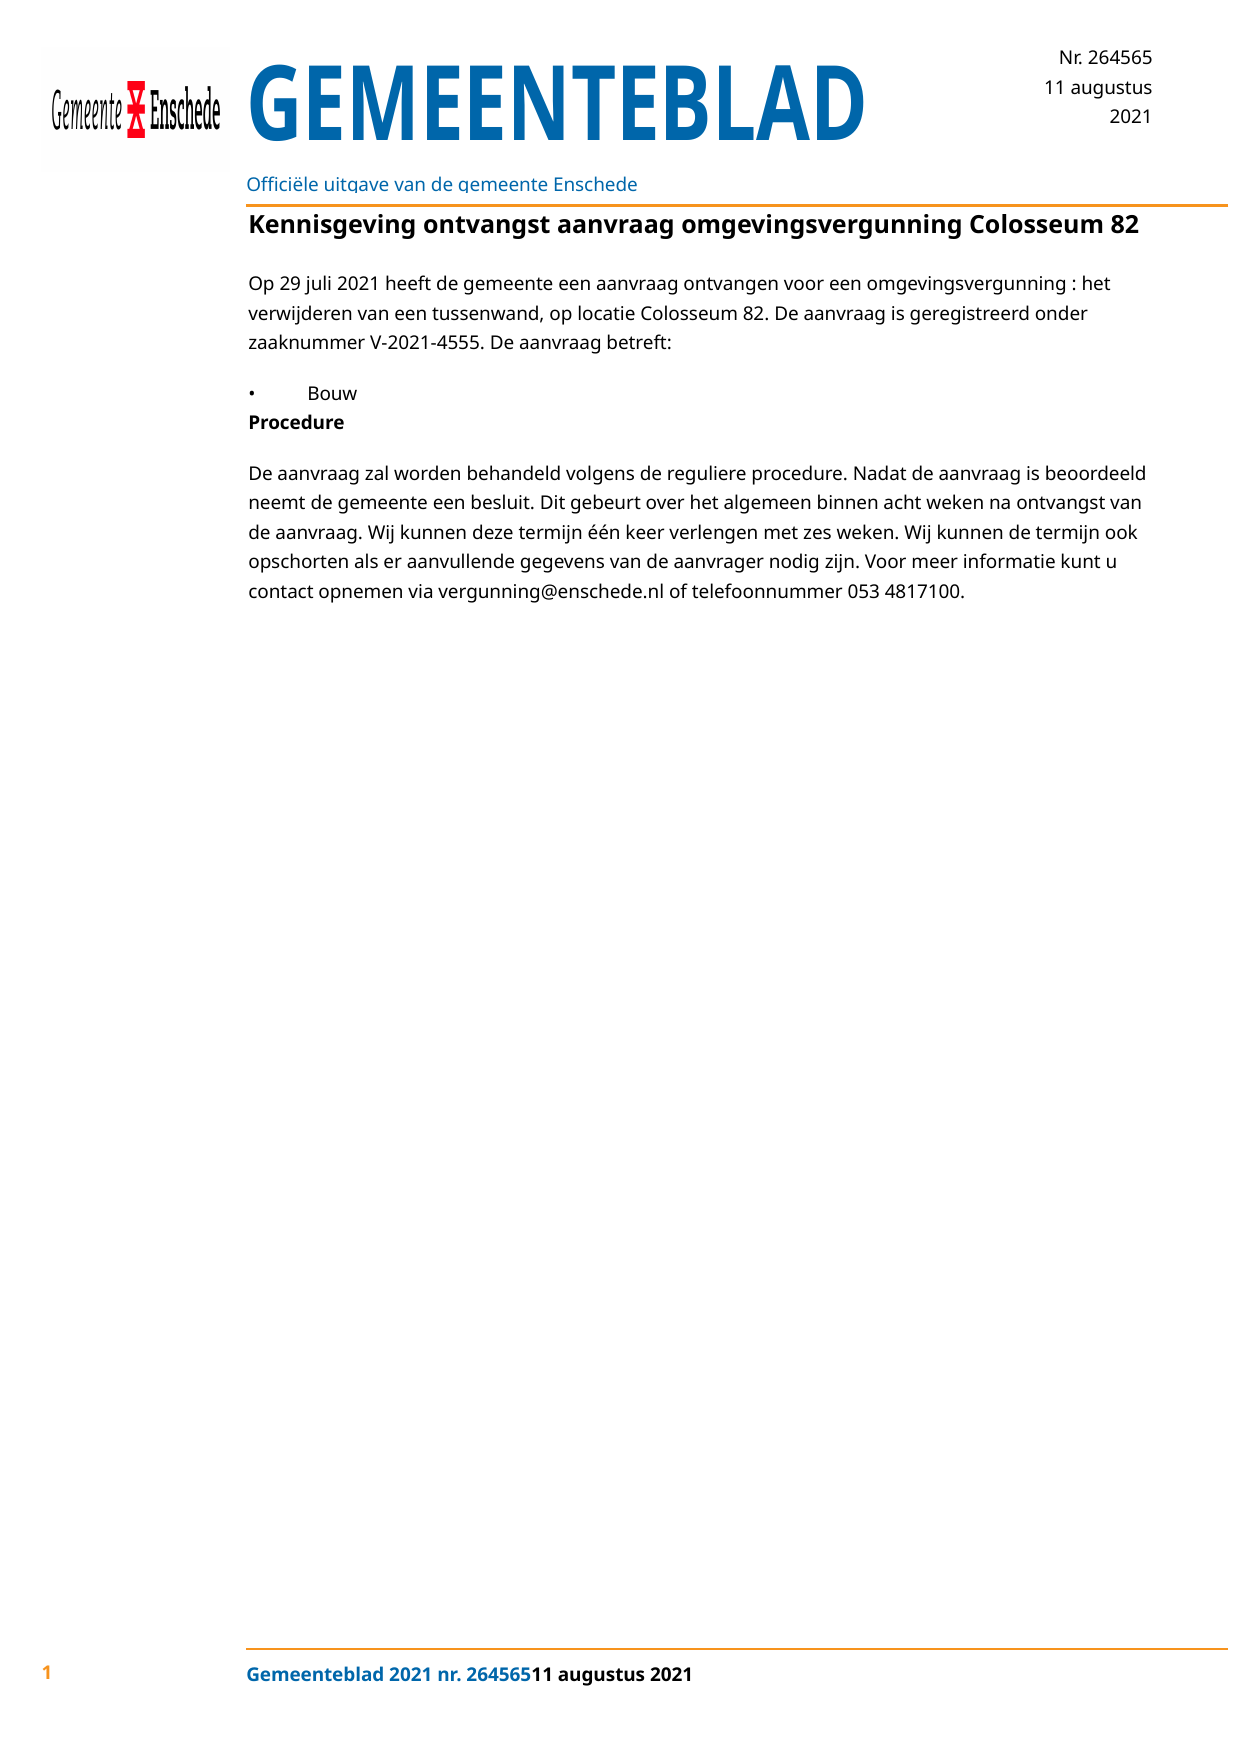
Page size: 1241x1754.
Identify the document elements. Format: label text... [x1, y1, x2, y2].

list Bouw [248, 380, 1152, 406]
text Kennisgeving ontvangst aanvraag omgevingsvergunning Colosseum 82 [248, 207, 1152, 241]
picture [41, 47, 231, 172]
text Op 29 juli 2021 heeft de gemeente een aanvraag ontvangen voor een omgevingsvergunning : het verwijderen van een tussenwand, op locatie Colosseum 82. De aanvraag is geregistreerd onder zaaknummer V-2021-4555. De aanvraag betreft: [248, 270, 1152, 355]
text De aanvraag zal worden behandeld volgens de reguliere procedure. Nadat de aanvraag is beoordeeld neemt de gemeente een besluit. Dit gebeurt over het algemeen binnen acht weken na ontvangst van de aanvraag. Wij kunnen deze termijn één keer verlengen met zes weken. Wij kunnen de termijn ook opschorten als er aanvullende gegevens van de aanvrager nodig zijn. Voor meer informatie kunt u contact opnemen via vergunning@enschede.nl of telefoonnummer 053 4817100. [248, 460, 1152, 604]
text Procedure [248, 409, 1152, 435]
